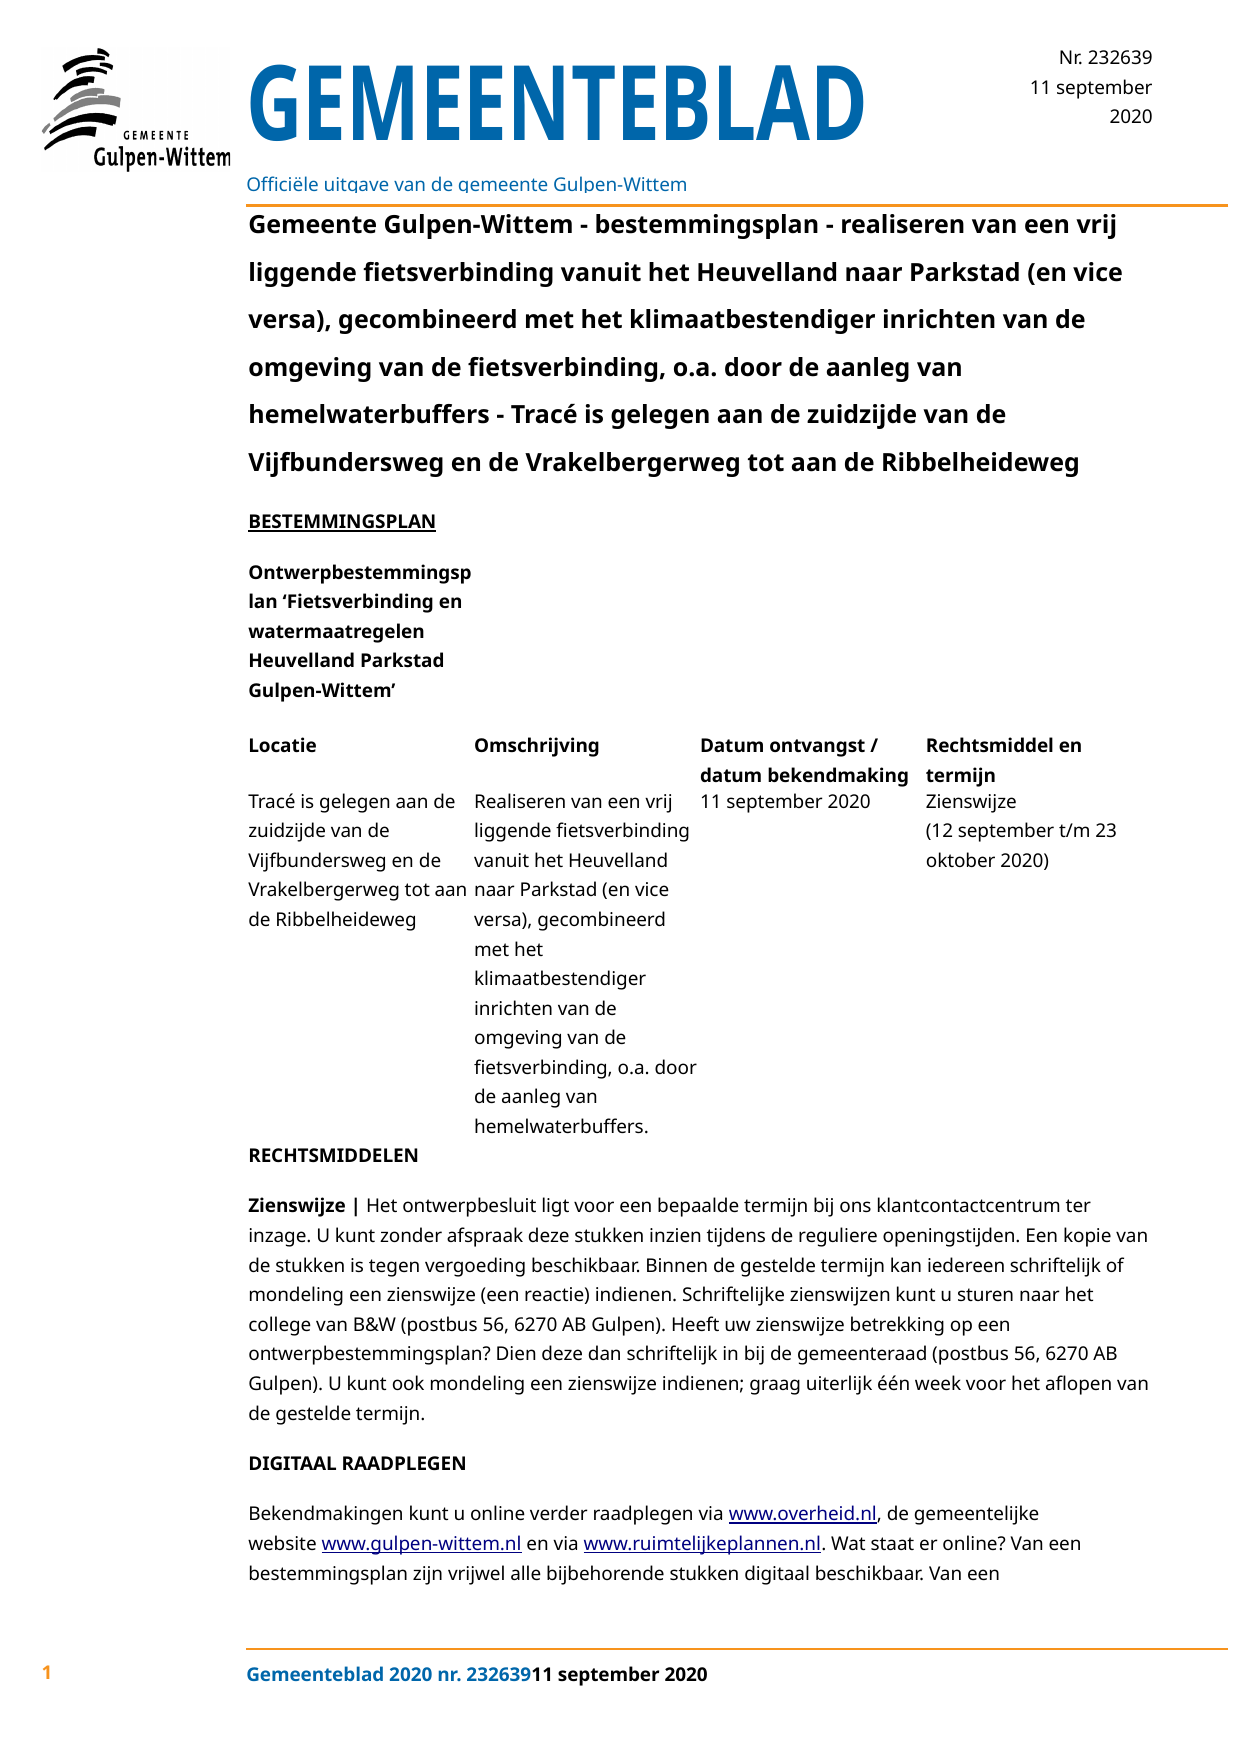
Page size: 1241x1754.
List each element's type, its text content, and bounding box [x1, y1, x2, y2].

text BESTEMMINGSPLAN [248, 508, 1152, 534]
table_cell 11 september 2020 [700, 788, 926, 1139]
table_cell Datum ontvangst / datum bekendmaking [700, 733, 926, 788]
text DIGITAAL RAADPLEGEN [248, 1450, 1152, 1476]
table_cell Tracé is gelegen aan de zuidzijde van de Vijfbundersweg en de Vrakelbergerweg tot aan de Ribbelheideweg [248, 788, 474, 1139]
table_header [474, 559, 700, 732]
table_cell Zienswijze (12 september t/m 23 oktober 2020) [926, 788, 1152, 1139]
table_cell Omschrijving [474, 733, 700, 788]
table_header Ontwerpbestemmingsplan ‘Fietsverbinding en watermaatregelen Heuvelland Parkstad Gulpen-Wittem’ [248, 559, 474, 732]
table_header [926, 559, 1152, 732]
text Zienswijze | Het ontwerpbesluit ligt voor een bepaalde termijn bij ons klantcontactcentrum ter inzage. U kunt zonder afspraak deze stukken inzien tijdens de reguliere openingstijden. Een kopie van de stukken is tegen vergoeding beschikbaar. Binnen de gestelde termijn kan iedereen schriftelijk of mondeling een zienswijze (een reactie) indienen. Schriftelijke zienswijzen kunt u sturen naar het college van B&W (postbus 56, 6270 AB Gulpen). Heeft uw zienswijze betrekking op een ontwerpbestemmingsplan? Dien deze dan schriftelijk in bij de gemeenteraad (postbus 56, 6270 AB Gulpen). U kunt ook mondeling een zienswijze indienen; graag uiterlijk één week voor het aflopen van de gestelde termijn. [248, 1193, 1152, 1425]
table_header [700, 559, 926, 732]
picture [41, 47, 231, 172]
table_cell Realiseren van een vrij liggende fietsverbinding vanuit het Heuvelland naar Parkstad (en vice versa), gecombineerd met het klimaatbestendiger inrichten van de omgeving van de fietsverbinding, o.a. door de aanleg van hemelwaterbuffers. [474, 788, 700, 1139]
text RECHTSMIDDELEN [248, 1142, 1152, 1168]
text Bekendmakingen kunt u online verder raadplegen via www.overheid.nl, de gemeentelijke website www.gulpen-wittem.nl en via www.ruimtelijkeplannen.nl. Wat staat er online? Van een bestemmingsplan zijn vrijwel alle bijbehorende stukken digitaal beschikbaar. Van een [248, 1501, 1152, 1585]
table_cell Rechtsmiddel en termijn [926, 733, 1152, 788]
text Gemeente Gulpen-Wittem - bestemmingsplan - realiseren van een vrij liggende fietsverbinding vanuit het Heuvelland naar Parkstad (en vice versa), gecombineerd met het klimaatbestendiger inrichten van de omgeving van de fietsverbinding, o.a. door de aanleg van hemelwaterbuffers - Tracé is gelegen aan de zuidzijde van de Vijfbundersweg en de Vrakelbergerweg tot aan de Ribbelheideweg [248, 207, 1152, 479]
table_cell Locatie [248, 733, 474, 788]
